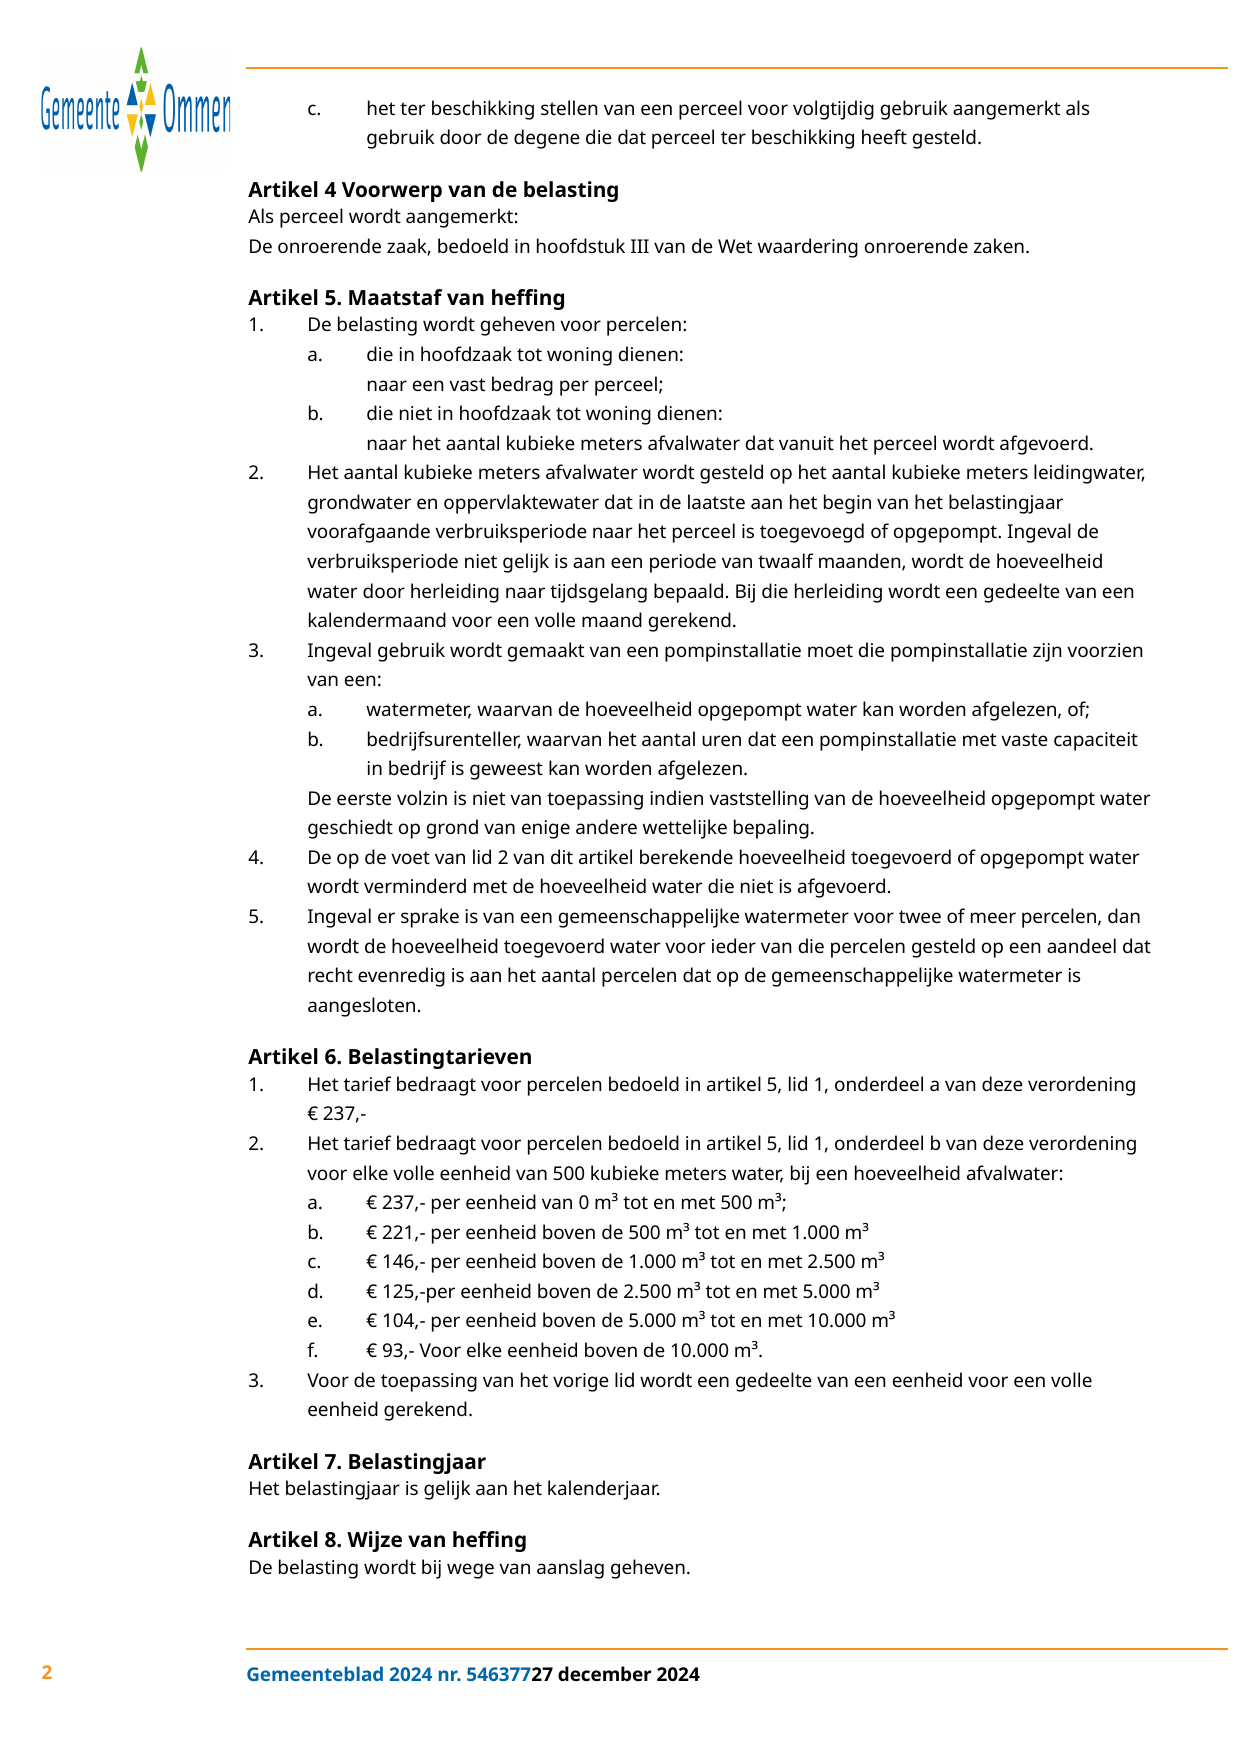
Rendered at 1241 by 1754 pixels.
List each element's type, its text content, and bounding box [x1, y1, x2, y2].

list De belasting wordt geheven voor percelen: [248, 312, 1152, 337]
list Ingeval gebruik wordt gemaakt van een pompinstallatie moet die pompinstallatie zijn voorzien van een: [248, 637, 1152, 692]
text Als perceel wordt aangemerkt: [248, 203, 1152, 229]
list watermeter, waarvan de hoeveelheid opgepompt water kan worden afgelezen, of; [307, 696, 1152, 722]
list die in hoofdzaak tot woning dienen: [307, 341, 1152, 367]
list € 146,- per eenheid boven de 1.000 m³ tot en met 2.500 m³ [307, 1248, 1152, 1274]
list € 93,- Voor elke eenheid boven de 10.000 m³. [307, 1337, 1152, 1363]
text De onroerende zaak, bedoeld in hoofdstuk III van de Wet waardering onroerende zaken. [248, 233, 1152, 258]
list Het aantal kubieke meters afvalwater wordt gesteld op het aantal kubieke meters leidingwater, grondwater en oppervlaktewater dat in de laatste aan het begin van het belastingjaar voorafgaande verbruiksperiode naar het perceel is toegevoegd of opgepompt. Ingeval de verbruiksperiode niet gelijk is aan een periode van twaalf maanden, wordt de hoeveelheid water door herleiding naar tijdsgelang bepaald. Bij die herleiding wordt een gedeelte van een kalendermaand voor een volle maand gerekend. [248, 459, 1152, 633]
text Artikel 5. Maatstaf van heffing [248, 283, 1152, 312]
list naar een vast bedrag per perceel; [307, 371, 1152, 397]
list Het tarief bedraagt voor percelen bedoeld in artikel 5, lid 1, onderdeel b van deze verordening voor elke volle eenheid van 500 kubieke meters water, bij een hoeveelheid afvalwater: [248, 1130, 1152, 1185]
list De eerste volzin is niet van toepassing indien vaststelling van de hoeveelheid opgepompt water geschiedt op grond van enige andere wettelijke bepaling. [248, 785, 1152, 840]
list De op de voet van lid 2 van dit artikel berekende hoeveelheid toegevoerd of opgepompt water wordt verminderd met de hoeveelheid water die niet is afgevoerd. [248, 844, 1152, 899]
list naar het aantal kubieke meters afvalwater dat vanuit het perceel wordt afgevoerd. [307, 430, 1152, 456]
text Artikel 8. Wijze van heffing [248, 1526, 1152, 1554]
text Artikel 7. Belastingjaar [248, 1447, 1152, 1475]
list Het tarief bedraagt voor percelen bedoeld in artikel 5, lid 1, onderdeel a van deze verordening € 237,- [248, 1071, 1152, 1126]
list € 125,-per eenheid boven de 2.500 m³ tot en met 5.000 m³ [307, 1278, 1152, 1304]
list € 104,- per eenheid boven de 5.000 m³ tot en met 10.000 m³ [307, 1308, 1152, 1333]
text Artikel 4 Voorwerp van de belasting [248, 175, 1152, 203]
picture [41, 47, 231, 172]
text De belasting wordt bij wege van aanslag geheven. [248, 1554, 1152, 1580]
text Artikel 6. Belastingtarieven [248, 1042, 1152, 1071]
list het ter beschikking stellen van een perceel voor volgtijdig gebruik aangemerkt als gebruik door de degene die dat perceel ter beschikking heeft gesteld. [307, 95, 1152, 150]
list Voor de toepassing van het vorige lid wordt een gedeelte van een eenheid voor een volle eenheid gerekend. [248, 1367, 1152, 1422]
list Ingeval er sprake is van een gemeenschappelijke watermeter voor twee of meer percelen, dan wordt de hoeveelheid toegevoerd water voor ieder van die percelen gesteld op een aandeel dat recht evenredig is aan het aantal percelen dat op de gemeenschappelijke watermeter is aangesloten. [248, 903, 1152, 1018]
list bedrijfsurenteller, waarvan het aantal uren dat een pompinstallatie met vaste capaciteit in bedrijf is geweest kan worden afgelezen. [307, 726, 1152, 781]
list die niet in hoofdzaak tot woning dienen: [307, 400, 1152, 426]
list € 221,- per eenheid boven de 500 m³ tot en met 1.000 m³ [307, 1219, 1152, 1244]
list € 237,- per eenheid van 0 m³ tot en met 500 m³; [307, 1189, 1152, 1215]
text Het belastingjaar is gelijk aan het kalenderjaar. [248, 1475, 1152, 1501]
